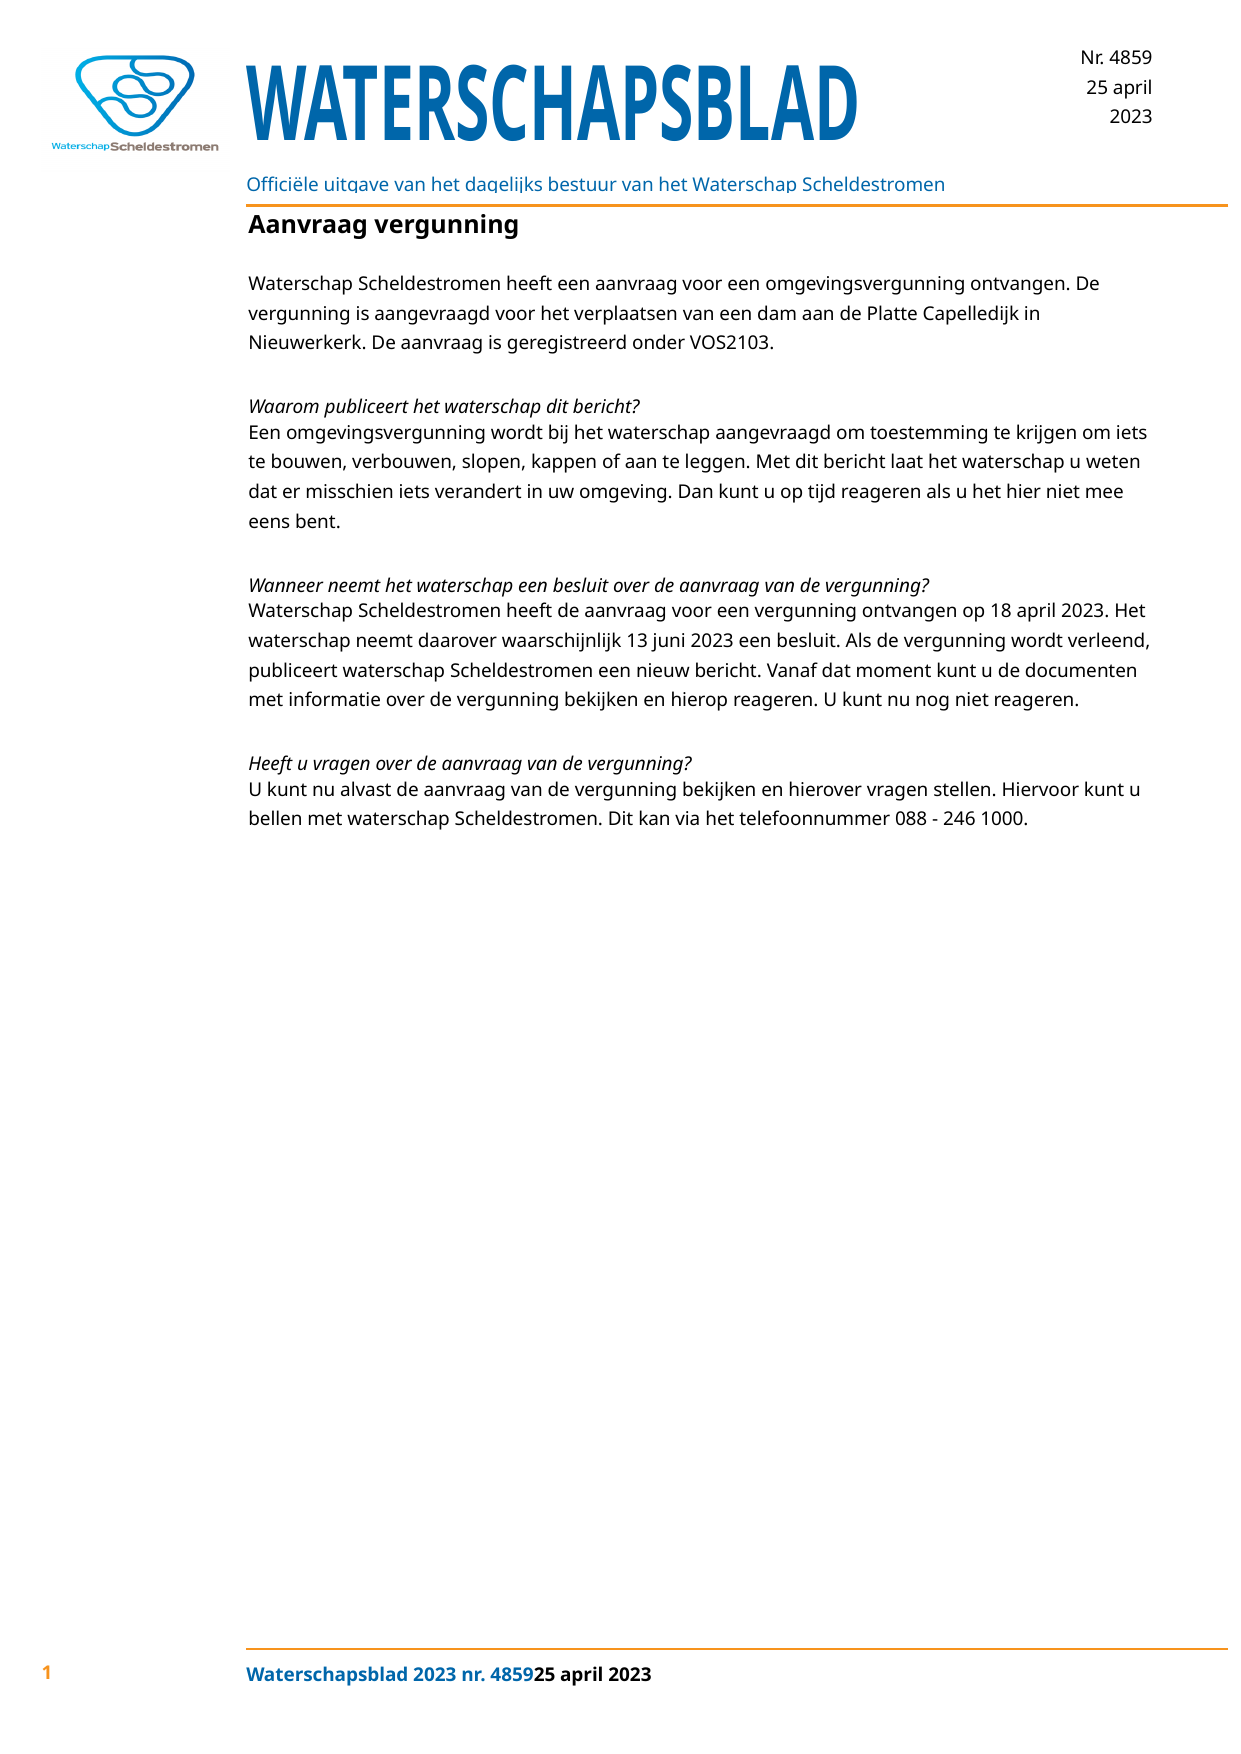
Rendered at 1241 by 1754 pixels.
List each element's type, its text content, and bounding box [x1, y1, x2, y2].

text U kunt nu alvast de aanvraag van de vergunning bekijken en hierover vragen stellen. Hiervoor kunt u bellen met waterschap Scheldestromen. Dit kan via het telefoonnummer 088 - 246 1000. [248, 776, 1152, 831]
text Waterschap Scheldestromen heeft de aanvraag voor een vergunning ontvangen op 18 april 2023. Het waterschap neemt daarover waarschijnlijk 13 juni 2023 een besluit. Als de vergunning wordt verleend, publiceert waterschap Scheldestromen een nieuw bericht. Vanaf dat moment kunt u de documenten met informatie over de vergunning bekijken en hierop reageren. U kunt nu nog niet reageren. [248, 598, 1152, 712]
text Wanneer neemt het waterschap een besluit over de aanvraag van de vergunning? [248, 572, 1152, 598]
text Waterschap Scheldestromen heeft een aanvraag voor een omgevingsvergunning ontvangen. De vergunning is aangevraagd voor het verplaatsen van een dam aan de Platte Capelledijk in Nieuwerkerk. De aanvraag is geregistreerd onder VOS2103. [248, 270, 1152, 355]
text Heeft u vragen over de aanvraag van de vergunning? [248, 750, 1152, 776]
text Een omgevingsvergunning wordt bij het waterschap aangevraagd om toestemming te krijgen om iets te bouwen, verbouwen, slopen, kappen of aan te leggen. Met dit bericht laat het waterschap u weten dat er misschien iets verandert in uw omgeving. Dan kunt u op tijd reageren als u het hier niet mee eens bent. [248, 419, 1152, 534]
picture [41, 47, 231, 172]
text Waarom publiceert het waterschap dit bericht? [248, 393, 1152, 419]
text Aanvraag vergunning [248, 207, 1152, 241]
